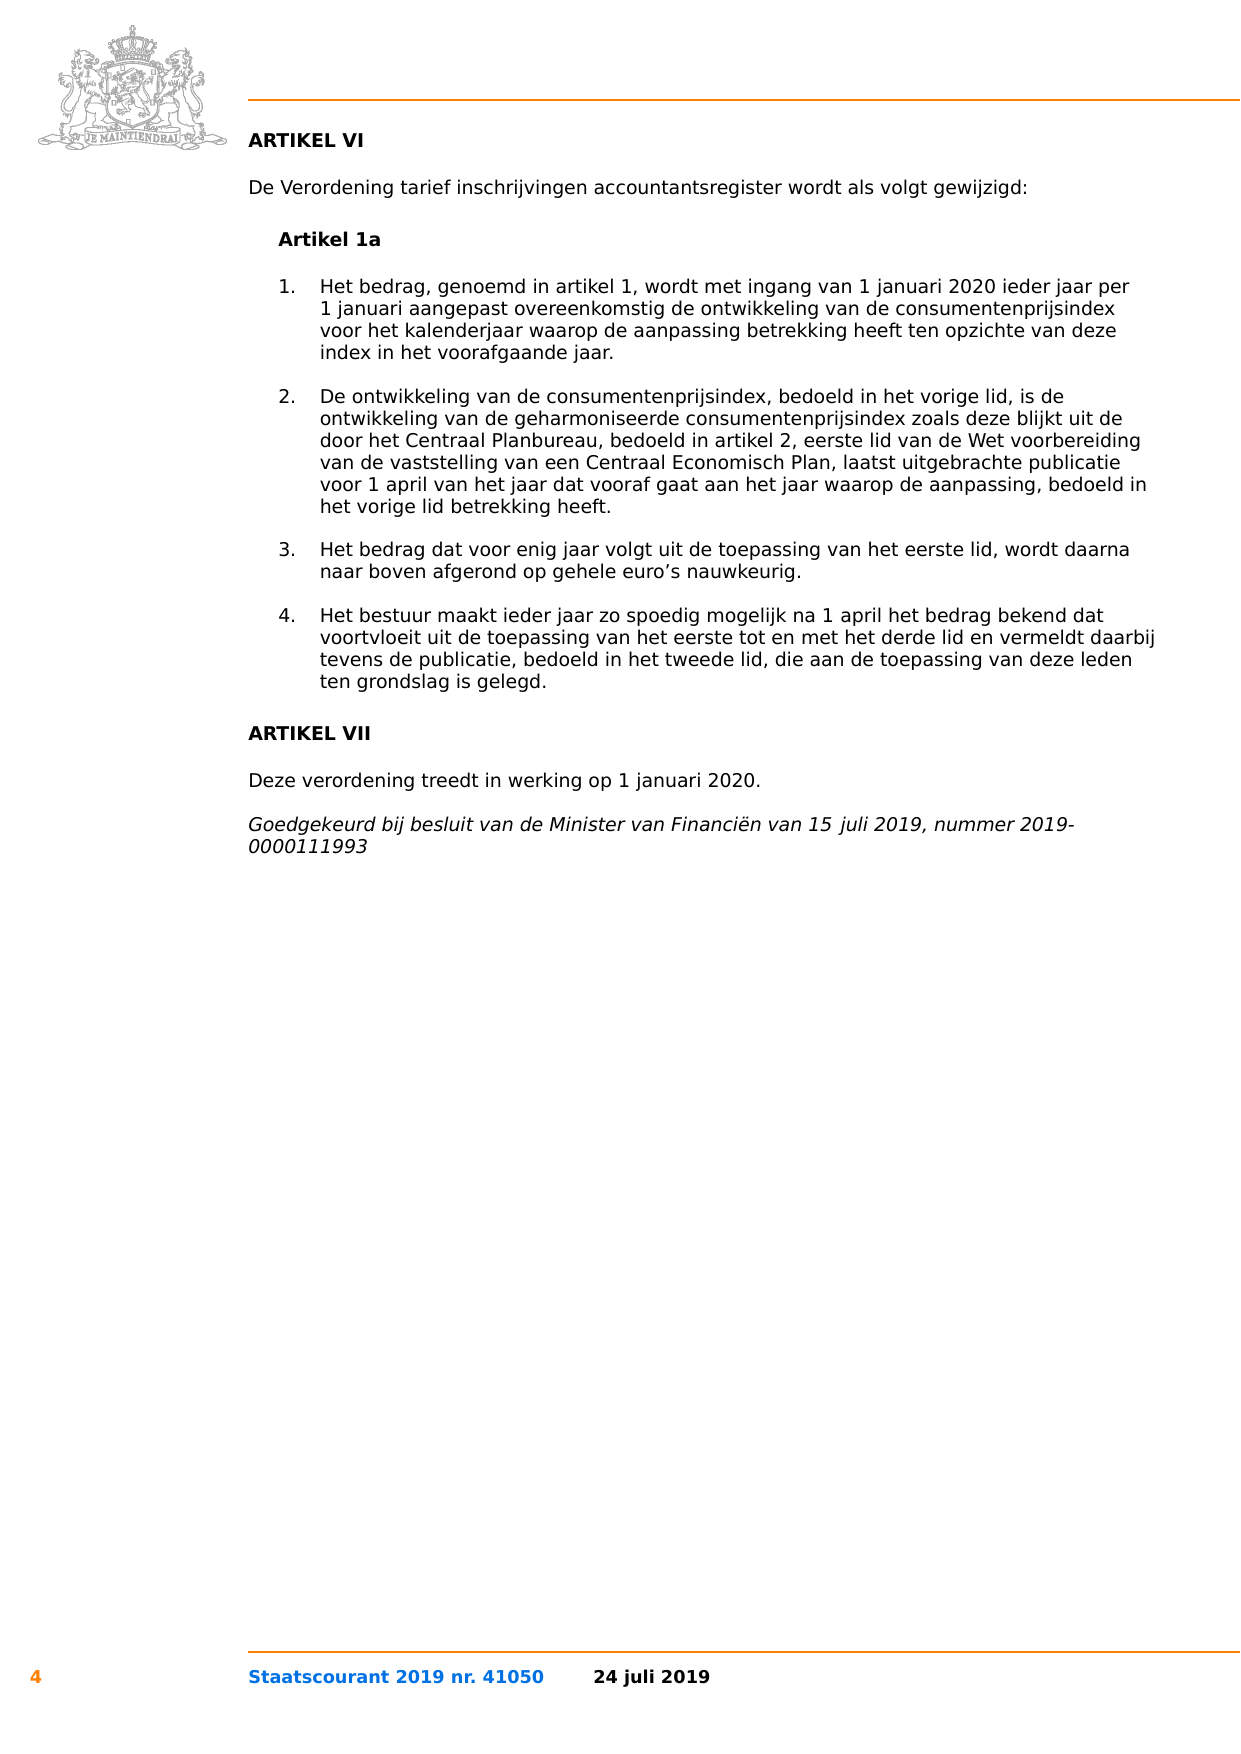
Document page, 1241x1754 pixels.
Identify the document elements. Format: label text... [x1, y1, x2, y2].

picture [38, 25, 227, 150]
text Goedgekeurd bij besluit van de Minister van Financiën van 15 juli 2019, nummer 2019-0000111993 [248, 814, 1163, 858]
text 1. Het bedrag, genoemd in artikel 1, wordt met ingang van 1 januari 2020 ieder jaar per 1 januari aangepast overeenkomstig de ontwikkeling van de consumentenprijsindex voor het kalenderjaar waarop de aanpassing betrekking heeft ten opzichte van deze index in het voorafgaande jaar. [278, 276, 1163, 364]
text De Verordening tarief inschrijvingen accountantsregister wordt als volgt gewijzigd: [248, 177, 1163, 199]
subtitle Artikel 1a [278, 229, 1163, 251]
text Deze verordening treedt in werking op 1 januari 2020. [248, 770, 1163, 792]
subtitle ARTIKEL VII [248, 723, 1163, 745]
text 2. De ontwikkeling van de consumentenprijsindex, bedoeld in het vorige lid, is de ontwikkeling van de geharmoniseerde consumentenprijsindex zoals deze blijkt uit de door het Centraal Planbureau, bedoeld in artikel 2, eerste lid van de Wet voorbereiding van de vaststelling van een Centraal Economisch Plan, laatst uitgebrachte publicatie voor 1 april van het jaar dat vooraf gaat aan het jaar waarop de aanpassing, bedoeld in het vorige lid betrekking heeft. [278, 386, 1163, 517]
text 3. Het bedrag dat voor enig jaar volgt uit de toepassing van het eerste lid, wordt daarna naar boven afgerond op gehele euro’s nauwkeurig. [278, 539, 1163, 583]
text 4. Het bestuur maakt ieder jaar zo spoedig mogelijk na 1 april het bedrag bekend dat voortvloeit uit de toepassing van het eerste tot en met het derde lid en vermeldt daarbij tevens de publicatie, bedoeld in het tweede lid, die aan de toepassing van deze leden ten grondslag is gelegd. [278, 605, 1163, 693]
subtitle ARTIKEL VI [248, 130, 1163, 152]
